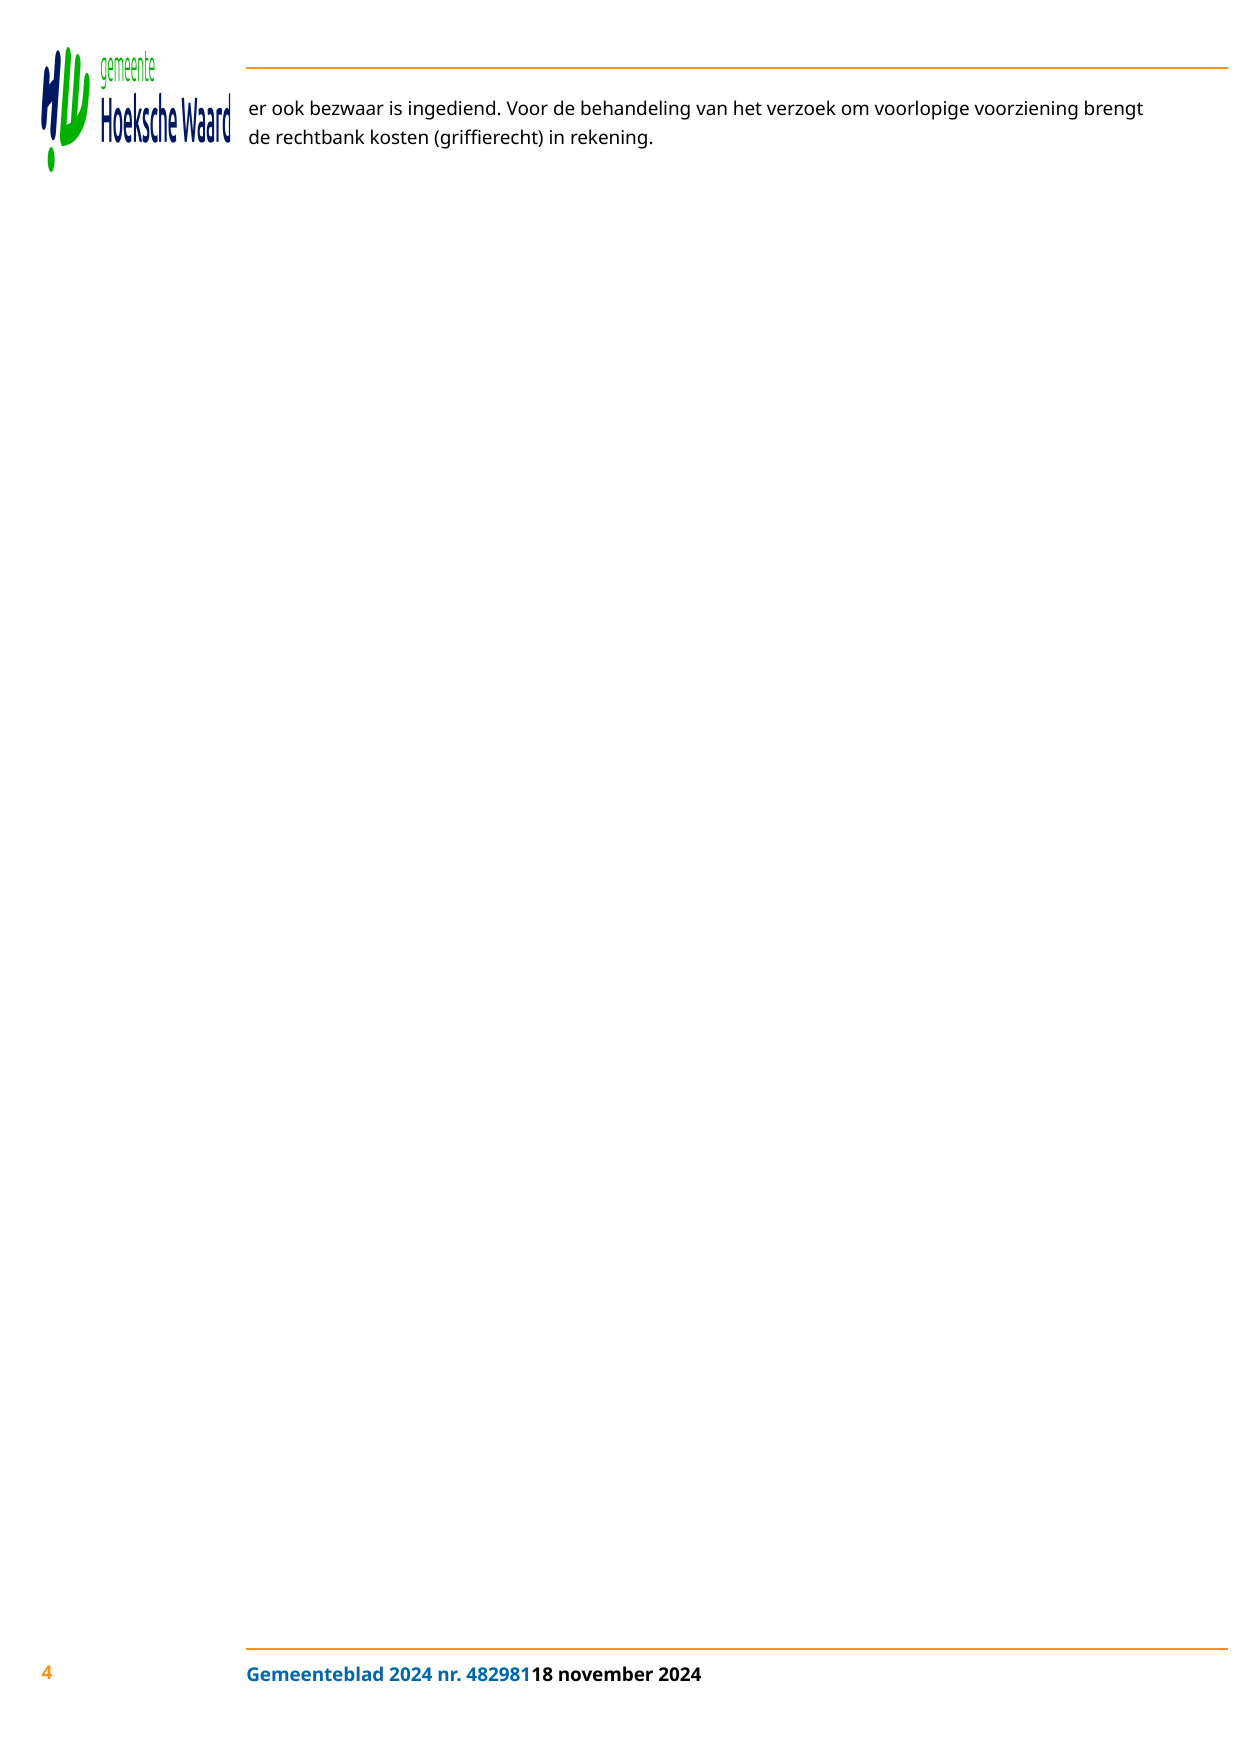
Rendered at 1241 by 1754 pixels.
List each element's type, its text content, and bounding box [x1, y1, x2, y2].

text er ook bezwaar is ingediend. Voor de behandeling van het verzoek om voorlopige voorziening brengt de rechtbank kosten (griffierecht) in rekening. [248, 95, 1152, 150]
picture [41, 47, 231, 172]
